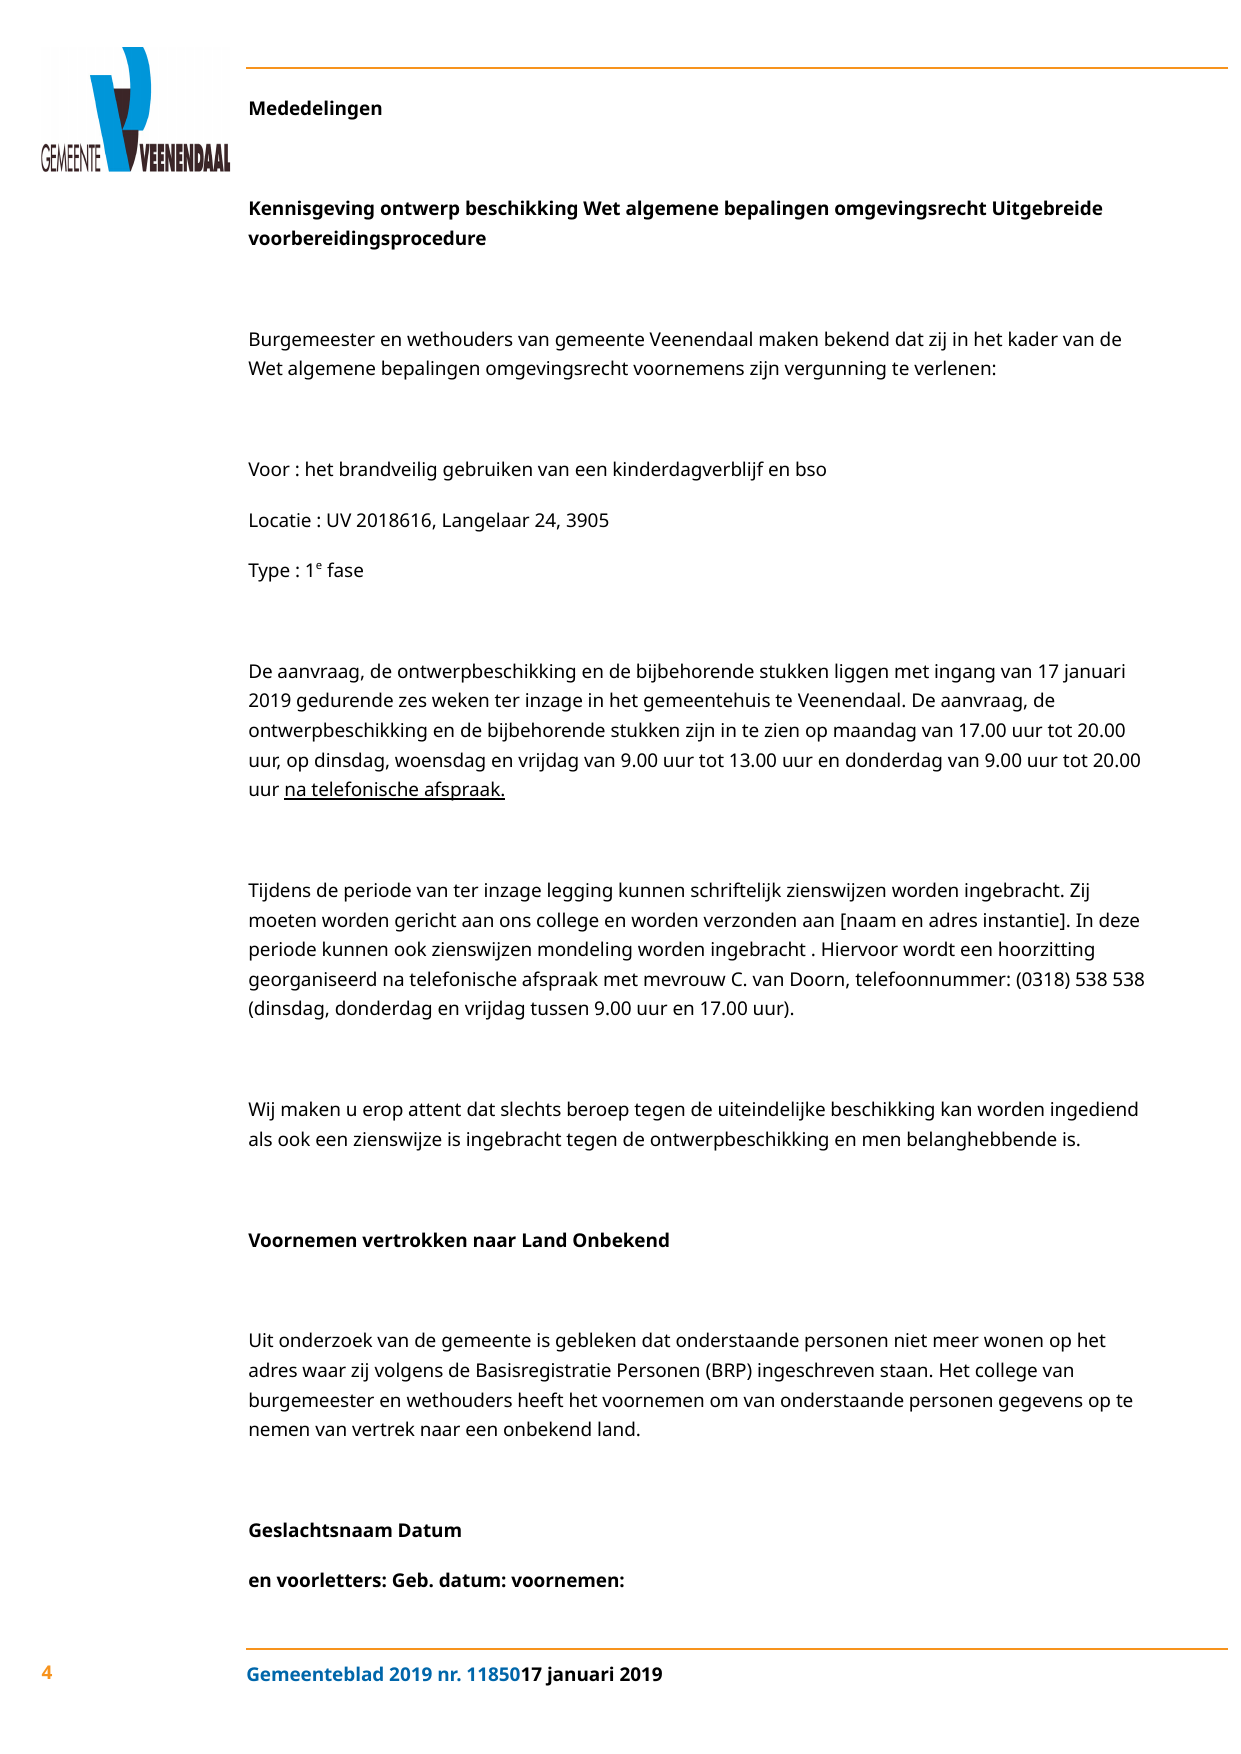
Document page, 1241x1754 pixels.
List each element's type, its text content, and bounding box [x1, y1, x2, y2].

text Mededelingen [248, 95, 1152, 121]
text Uit onderzoek van de gemeente is gebleken dat onderstaande personen niet meer wonen op het adres waar zij volgens de Basisregistratie Personen (BRP) ingeschreven staan. Het college van burgemeester en wethouders heeft het voornemen om van onderstaande personen gegevens op te nemen van vertrek naar een onbekend land. [248, 1328, 1152, 1442]
text De aanvraag, de ontwerpbeschikking en de bijbehorende stukken liggen met ingang van 17 januari 2019 gedurende zes weken ter inzage in het gemeentehuis te Veenendaal. De aanvraag, de ontwerpbeschikking en de bijbehorende stukken zijn in te zien op maandag van 17.00 uur tot 20.00 uur, op dinsdag, woensdag en vrijdag van 9.00 uur tot 13.00 uur en donderdag van 9.00 uur tot 20.00 uur na telefonische afspraak. [248, 658, 1152, 802]
text Type : 1e fase [248, 557, 1152, 583]
text Tijdens de periode van ter inzage legging kunnen schriftelijk zienswijzen worden ingebracht. Zij moeten worden gericht aan ons college en worden verzonden aan [naam en adres instantie]. In deze periode kunnen ook zienswijzen mondeling worden ingebracht . Hiervoor wordt een hoorzitting georganiseerd na telefonische afspraak met mevrouw C. van Doorn, telefoonnummer: (0318) 538 538 (dinsdag, donderdag en vrijdag tussen 9.00 uur en 17.00 uur). [248, 877, 1152, 1021]
text Locatie : UV 2018616, Langelaar 24, 3905 [248, 507, 1152, 533]
text Voor : het brandveilig gebruiken van een kinderdagverblijf en bso [248, 456, 1152, 482]
picture [41, 47, 130, 172]
picture [123, 47, 231, 172]
text en voorletters: Geb. datum: voornemen: [248, 1568, 1152, 1593]
text Burgemeester en wethouders van gemeente Veenendaal maken bekend dat zij in het kader van de Wet algemene bepalingen omgevingsrecht voornemens zijn vergunning te verlenen: [248, 326, 1152, 381]
text Wij maken u erop attent dat slechts beroep tegen de uiteindelijke beschikking kan worden ingediend als ook een zienswijze is ingebracht tegen de ontwerpbeschikking en men belanghebbende is. [248, 1096, 1152, 1152]
text Kennisgeving ontwerp beschikking Wet algemene bepalingen omgevingsrecht Uitgebreide voorbereidingsprocedure [248, 196, 1152, 251]
text Geslachtsnaam Datum [248, 1517, 1152, 1543]
text Voornemen vertrokken naar Land Onbekend [248, 1227, 1152, 1253]
